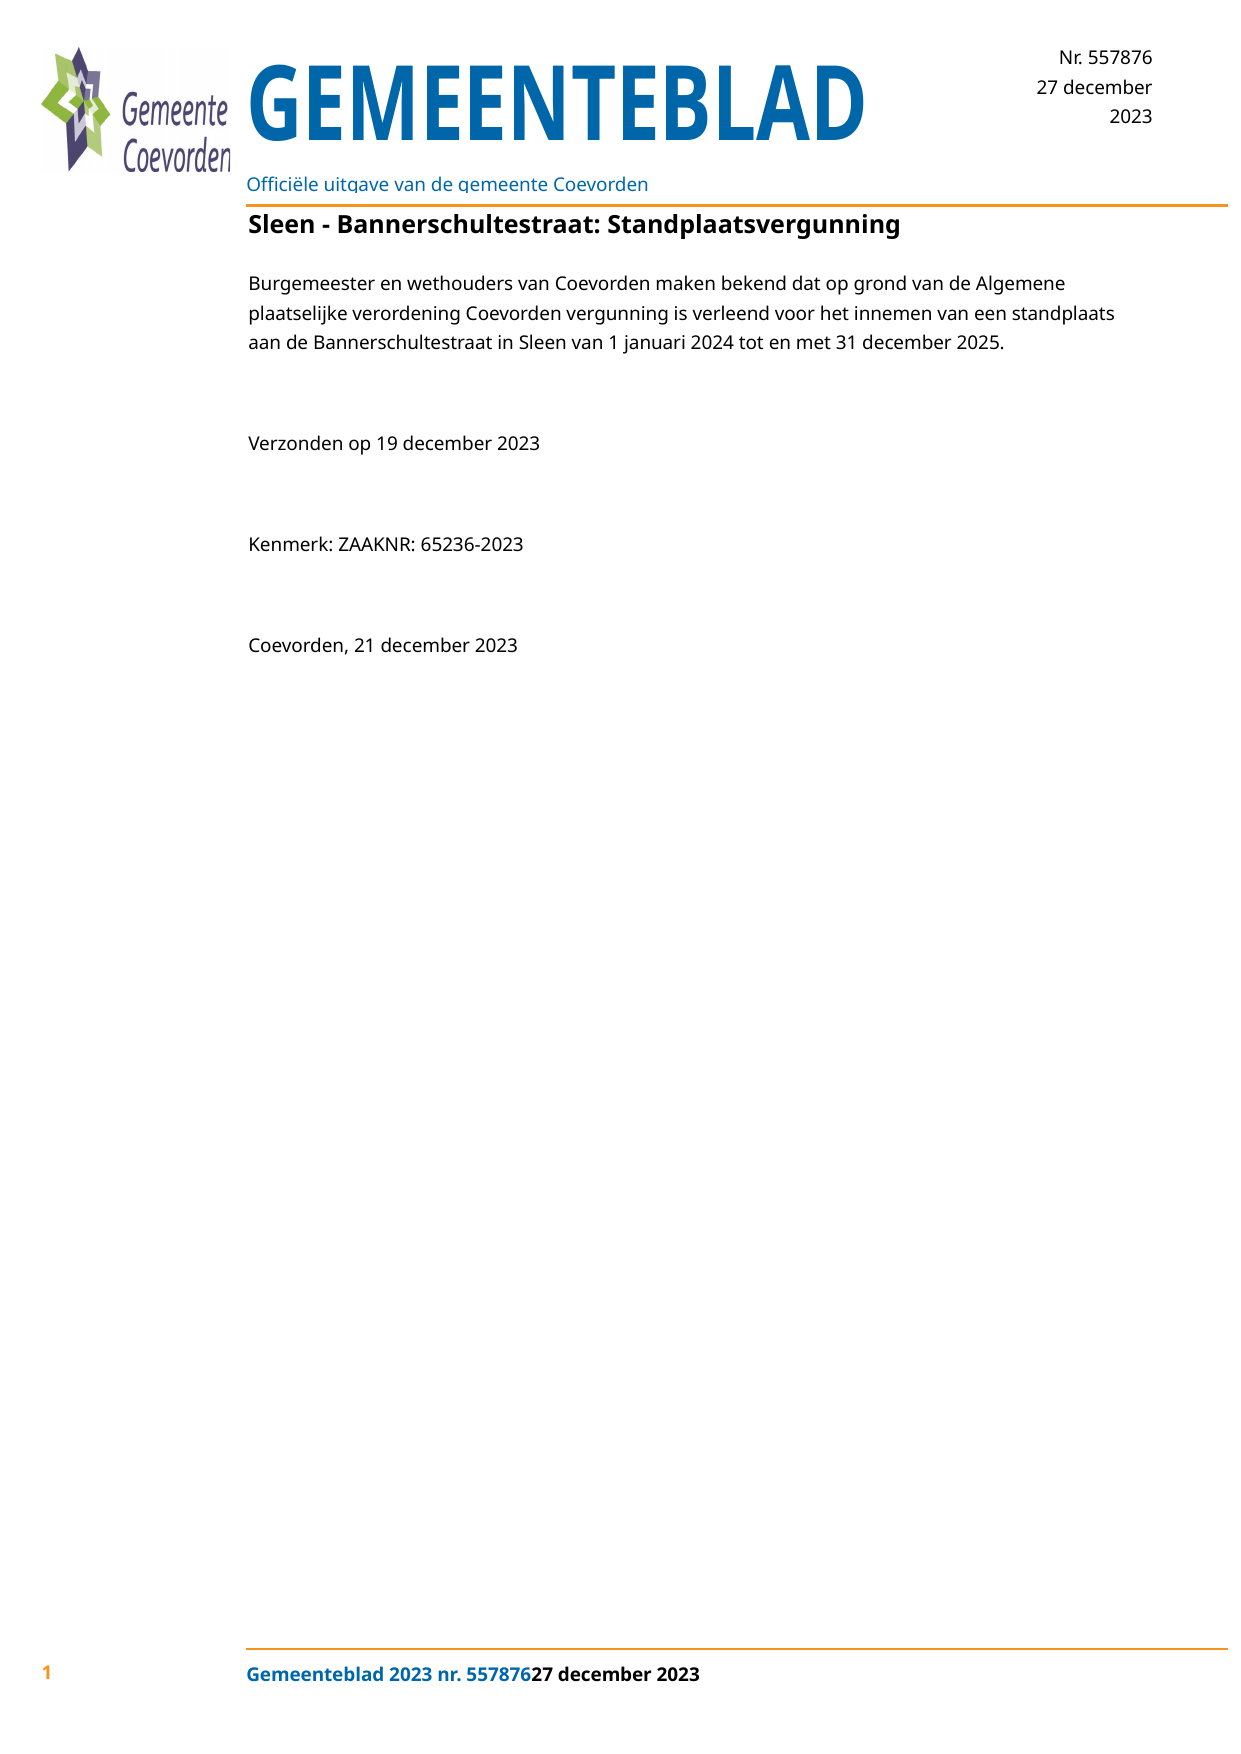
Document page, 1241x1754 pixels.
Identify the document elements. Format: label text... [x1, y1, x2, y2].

text Verzonden op 19 december 2023 [248, 430, 1152, 456]
text Kenmerk: ZAAKNR: 65236-2023 [248, 531, 1152, 557]
text Coevorden, 21 december 2023 [248, 632, 1152, 658]
text Burgemeester en wethouders van Coevorden maken bekend dat op grond van de Algemene plaatselijke verordening Coevorden vergunning is verleend voor het innemen van een standplaats aan de Bannerschultestraat in Sleen van 1 januari 2024 tot en met 31 december 2025. [248, 270, 1152, 355]
text Sleen - Bannerschultestraat: Standplaatsvergunning [248, 207, 1152, 241]
picture [41, 47, 231, 172]
